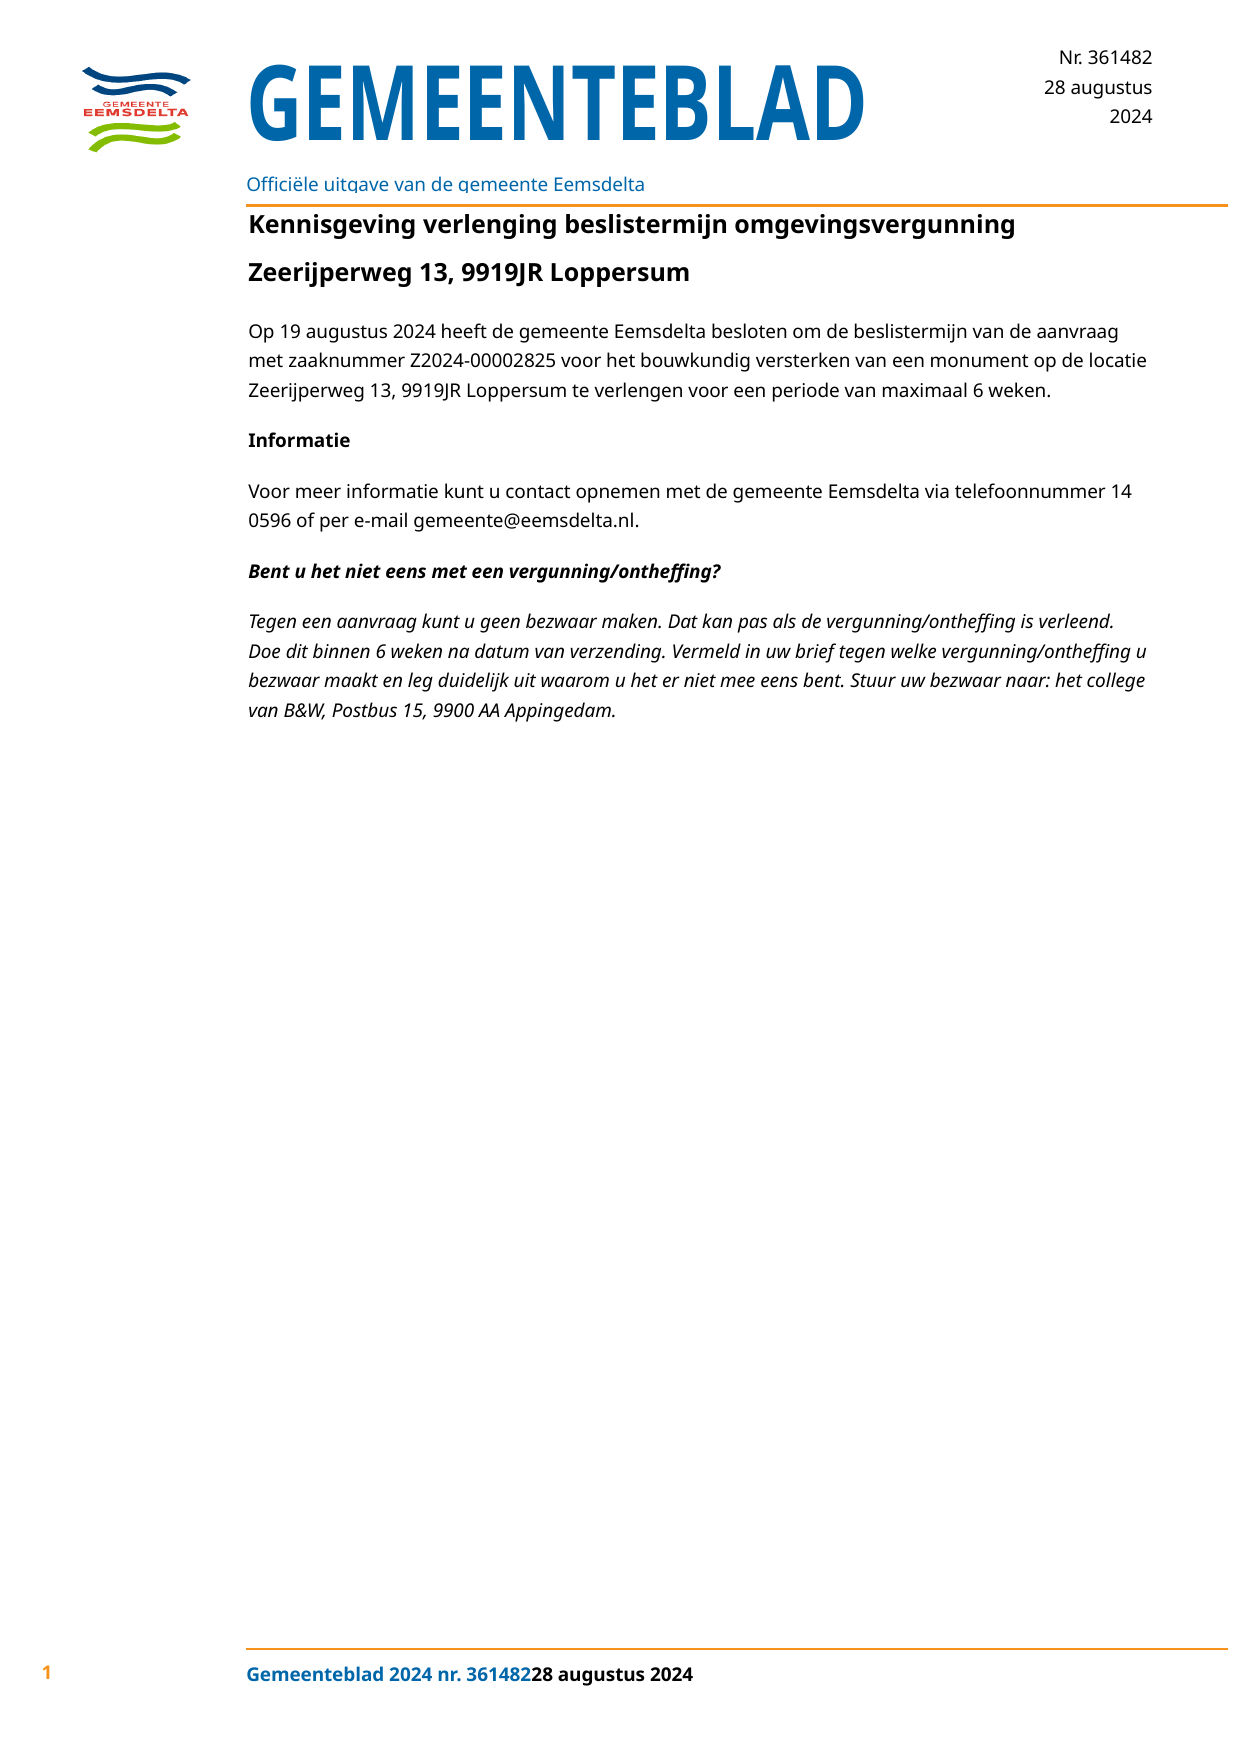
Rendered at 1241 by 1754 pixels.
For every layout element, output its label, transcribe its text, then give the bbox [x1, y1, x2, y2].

text Tegen een aanvraag kunt u geen bezwaar maken. Dat kan pas als de vergunning/ontheffing is verleend. Doe dit binnen 6 weken na datum van verzending. Vermeld in uw brief tegen welke vergunning/ontheffing u bezwaar maakt en leg duidelijk uit waarom u het er niet mee eens bent. Stuur uw bezwaar naar: het college van B&W, Postbus 15, 9900 AA Appingedam. [248, 608, 1152, 723]
picture [41, 47, 231, 172]
text Voor meer informatie kunt u contact opnemen met de gemeente Eemsdelta via telefoonnummer 14 0596 of per e-mail gemeente@eemsdelta.nl. [248, 478, 1152, 533]
text Bent u het niet eens met een vergunning/ontheffing? [248, 558, 1152, 584]
text Kennisgeving verlenging beslistermijn omgevingsvergunning Zeerijperweg 13, 9919JR Loppersum [248, 207, 1152, 288]
text Informatie [248, 427, 1152, 453]
text Op 19 augustus 2024 heeft de gemeente Eemsdelta besloten om de beslistermijn van de aanvraag met zaaknummer Z2024-00002825 voor het bouwkundig versterken van een monument op de locatie Zeerijperweg 13, 9919JR Loppersum te verlengen voor een periode van maximaal 6 weken. [248, 318, 1152, 403]
